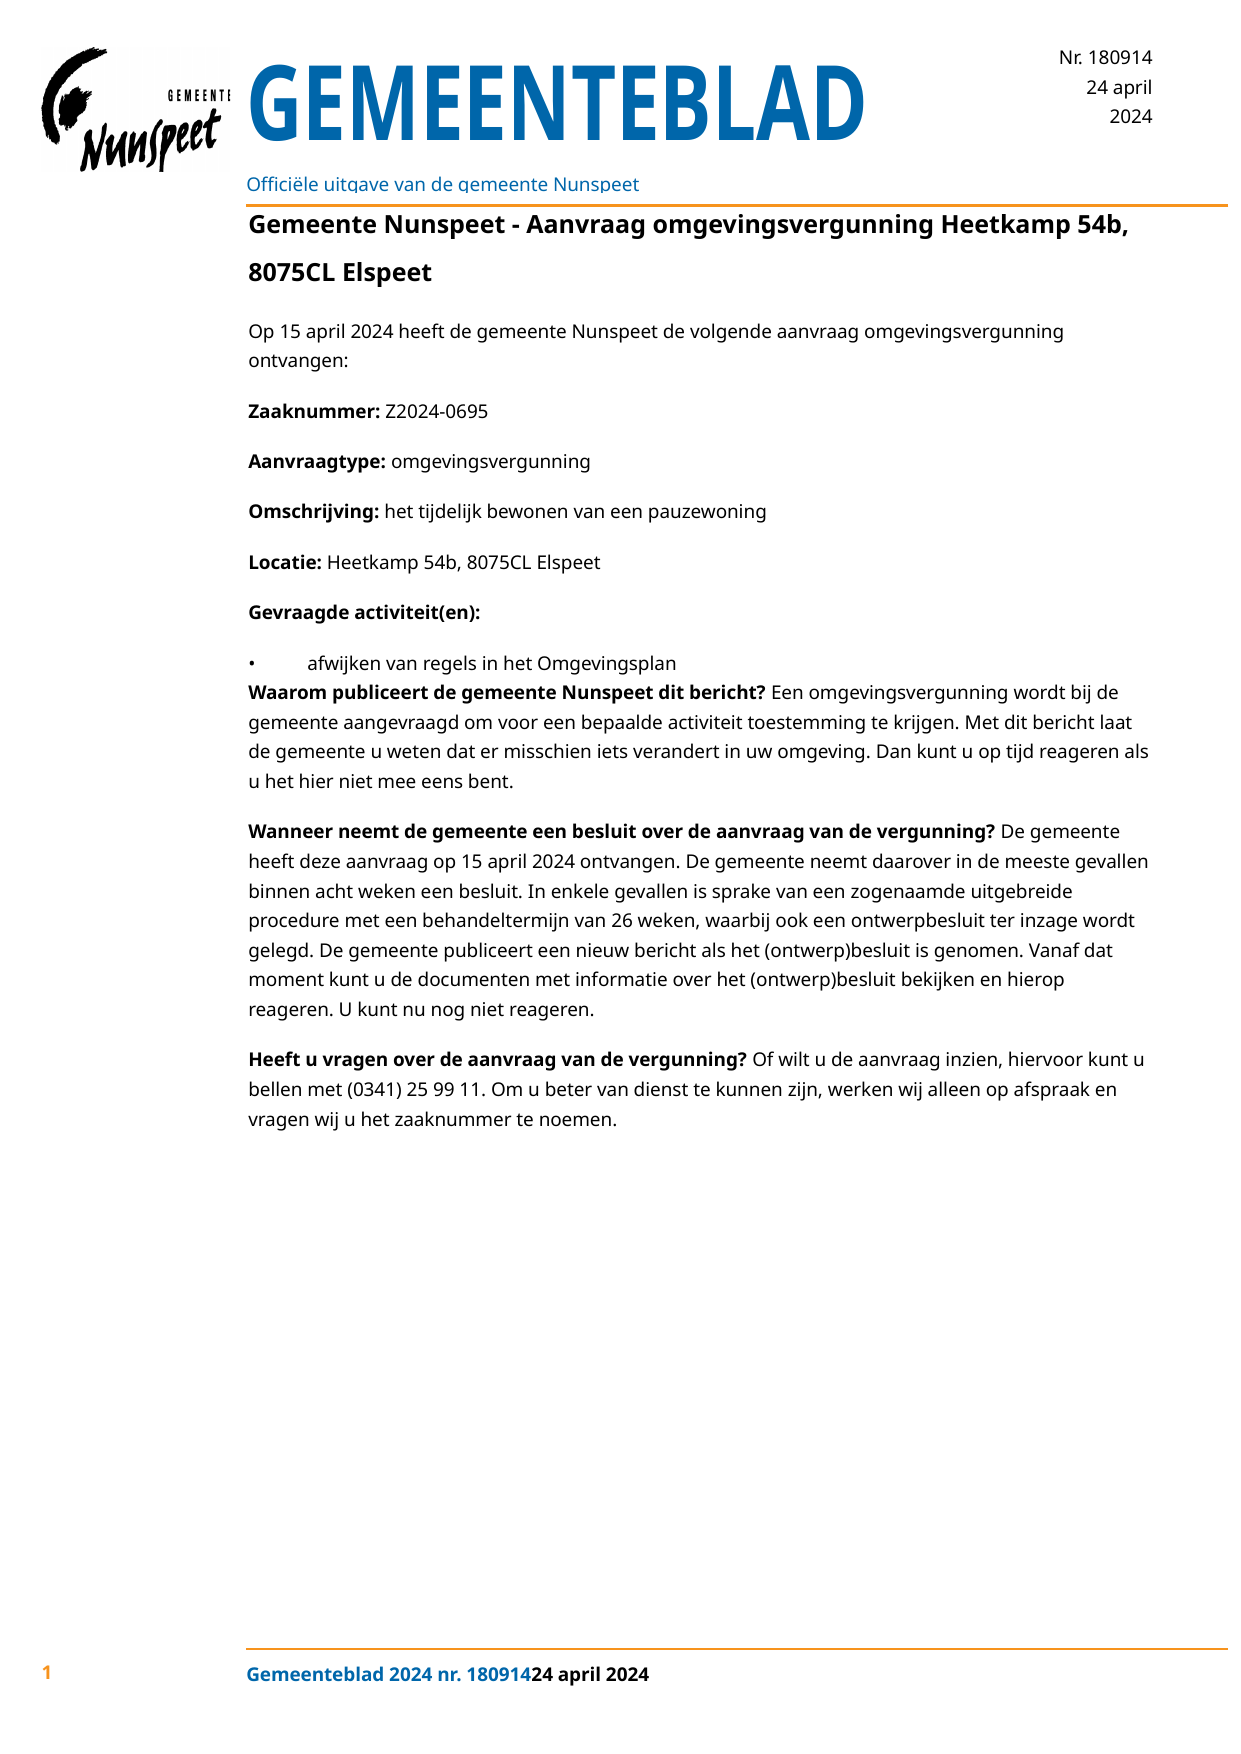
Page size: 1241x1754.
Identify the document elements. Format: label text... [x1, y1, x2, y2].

text Locatie: Heetkamp 54b, 8075CL Elspeet [248, 549, 1152, 575]
text Zaaknummer: Z2024-0695 [248, 398, 1152, 424]
text Omschrijving: het tijdelijk bewonen van een pauzewoning [248, 499, 1152, 524]
picture [41, 47, 231, 172]
text Gevraagde activiteit(en): [248, 599, 1152, 625]
text Heeft u vragen over de aanvraag van de vergunning? Of wilt u de aanvraag inzien, hiervoor kunt u bellen met (0341) 25 99 11. Om u beter van dienst te kunnen zijn, werken wij alleen op afspraak en vragen wij u het zaaknummer te noemen. [248, 1047, 1152, 1132]
text Op 15 april 2024 heeft de gemeente Nunspeet de volgende aanvraag omgevingsvergunning ontvangen: [248, 318, 1152, 373]
text Wanneer neemt de gemeente een besluit over de aanvraag van de vergunning? De gemeente heeft deze aanvraag op 15 april 2024 ontvangen. De gemeente neemt daarover in de meeste gevallen binnen acht weken een besluit. In enkele gevallen is sprake van een zogenaamde uitgebreide procedure met een behandeltermijn van 26 weken, waarbij ook een ontwerpbesluit ter inzage wordt gelegd. De gemeente publiceert een nieuw bericht als het (ontwerp)besluit is genomen. Vanaf dat moment kunt u de documenten met informatie over het (ontwerp)besluit bekijken en hierop reageren. U kunt nu nog niet reageren. [248, 819, 1152, 1022]
text Gemeente Nunspeet - Aanvraag omgevingsvergunning Heetkamp 54b, 8075CL Elspeet [248, 207, 1152, 288]
text Aanvraagtype: omgevingsvergunning [248, 448, 1152, 474]
text Waarom publiceert de gemeente Nunspeet dit bericht? Een omgevingsvergunning wordt bij de gemeente aangevraagd om voor een bepaalde activiteit toestemming te krijgen. Met dit bericht laat de gemeente u weten dat er misschien iets verandert in uw omgeving. Dan kunt u op tijd reageren als u het hier niet mee eens bent. [248, 679, 1152, 794]
list afwijken van regels in het Omgevingsplan [248, 650, 1152, 676]
